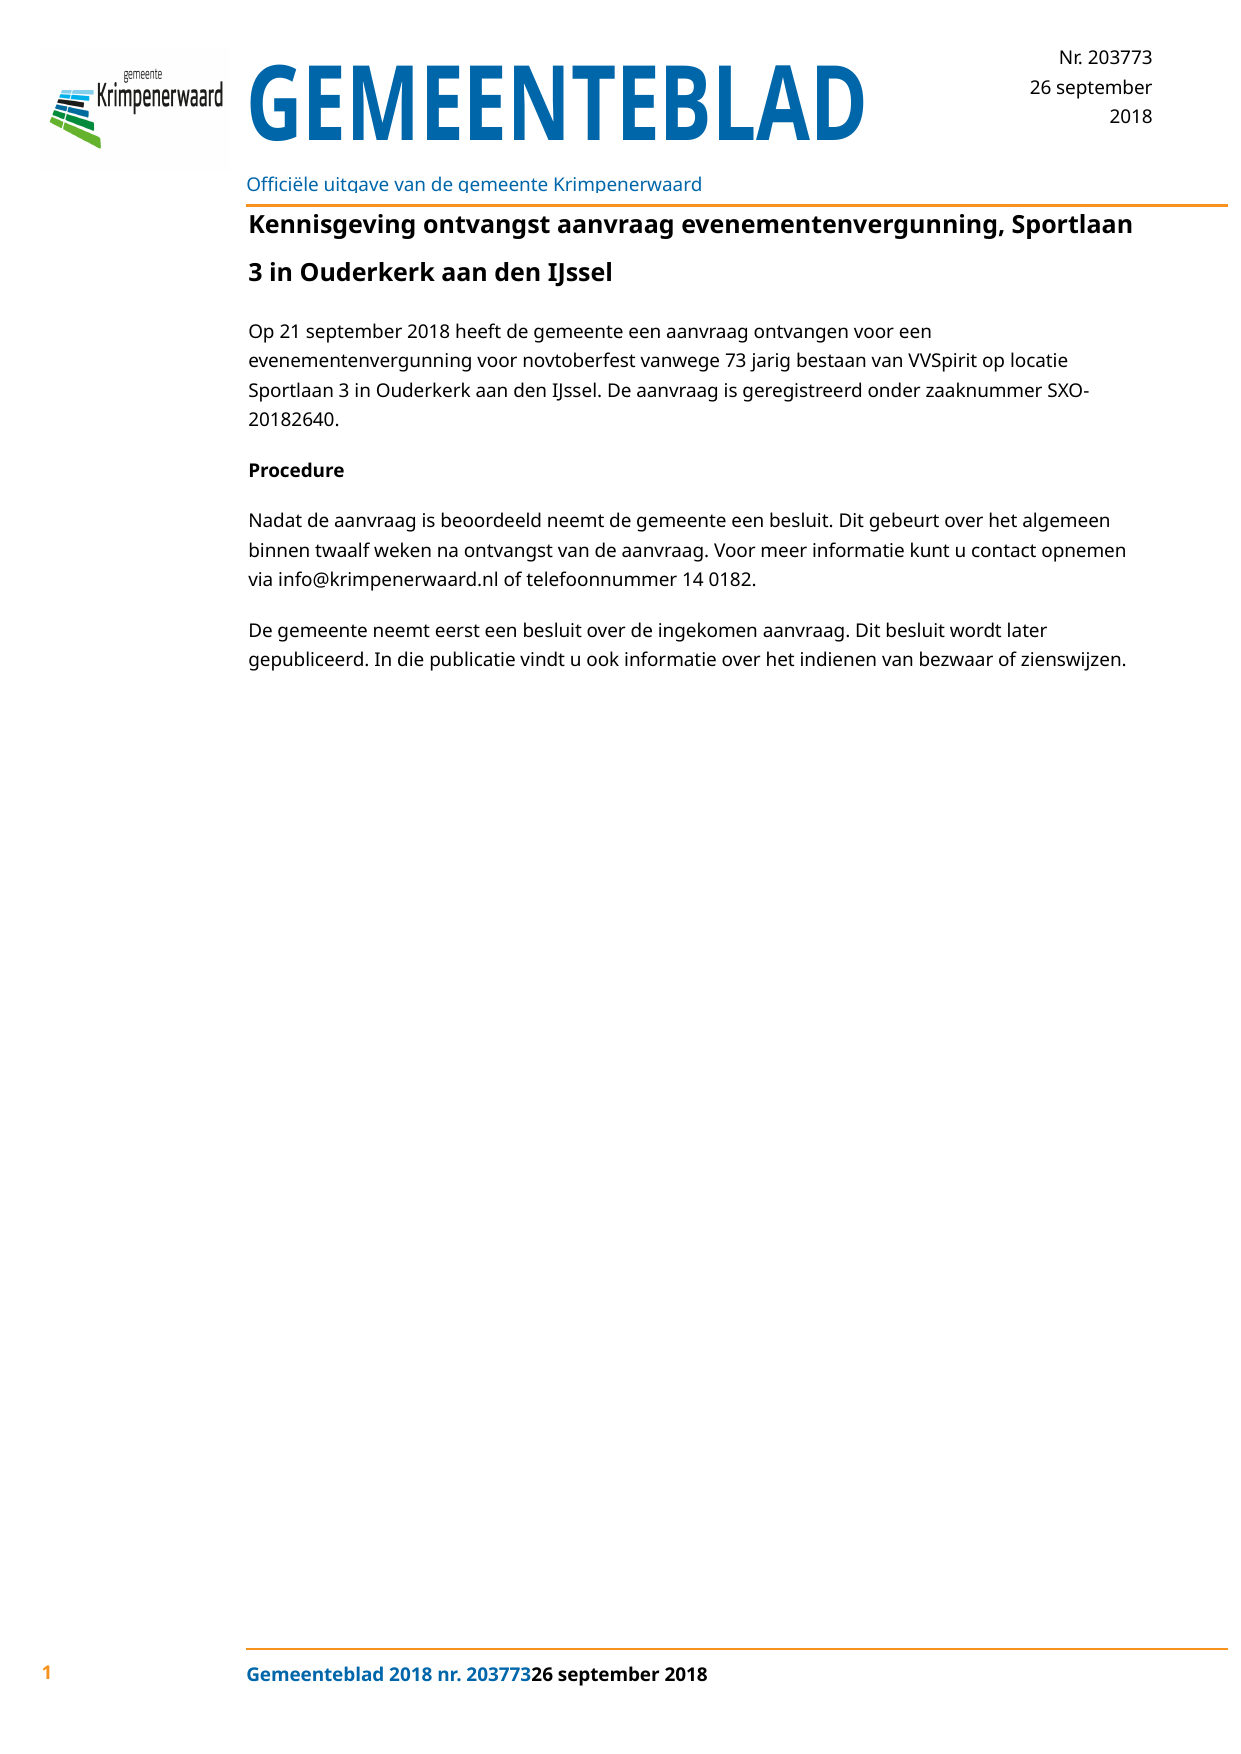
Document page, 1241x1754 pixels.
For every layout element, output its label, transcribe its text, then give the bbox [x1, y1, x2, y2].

text Op 21 september 2018 heeft de gemeente een aanvraag ontvangen voor een evenementenvergunning voor novtoberfest vanwege 73 jarig bestaan van VVSpirit op locatie Sportlaan 3 in Ouderkerk aan den IJssel. De aanvraag is geregistreerd onder zaaknummer SXO-20182640. [248, 318, 1152, 432]
text Nadat de aanvraag is beoordeeld neemt de gemeente een besluit. Dit gebeurt over het algemeen binnen twaalf weken na ontvangst van de aanvraag. Voor meer informatie kunt u contact opnemen via info@krimpenerwaard.nl of telefoonnummer 14 0182. [248, 507, 1152, 592]
picture [41, 47, 231, 172]
text Procedure [248, 457, 1152, 483]
text De gemeente neemt eerst een besluit over de ingekomen aanvraag. Dit besluit wordt later gepubliceerd. In die publicatie vindt u ook informatie over het indienen van bezwaar of zienswijzen. [248, 617, 1152, 672]
text Kennisgeving ontvangst aanvraag evenementenvergunning, Sportlaan 3 in Ouderkerk aan den IJssel [248, 207, 1152, 288]
